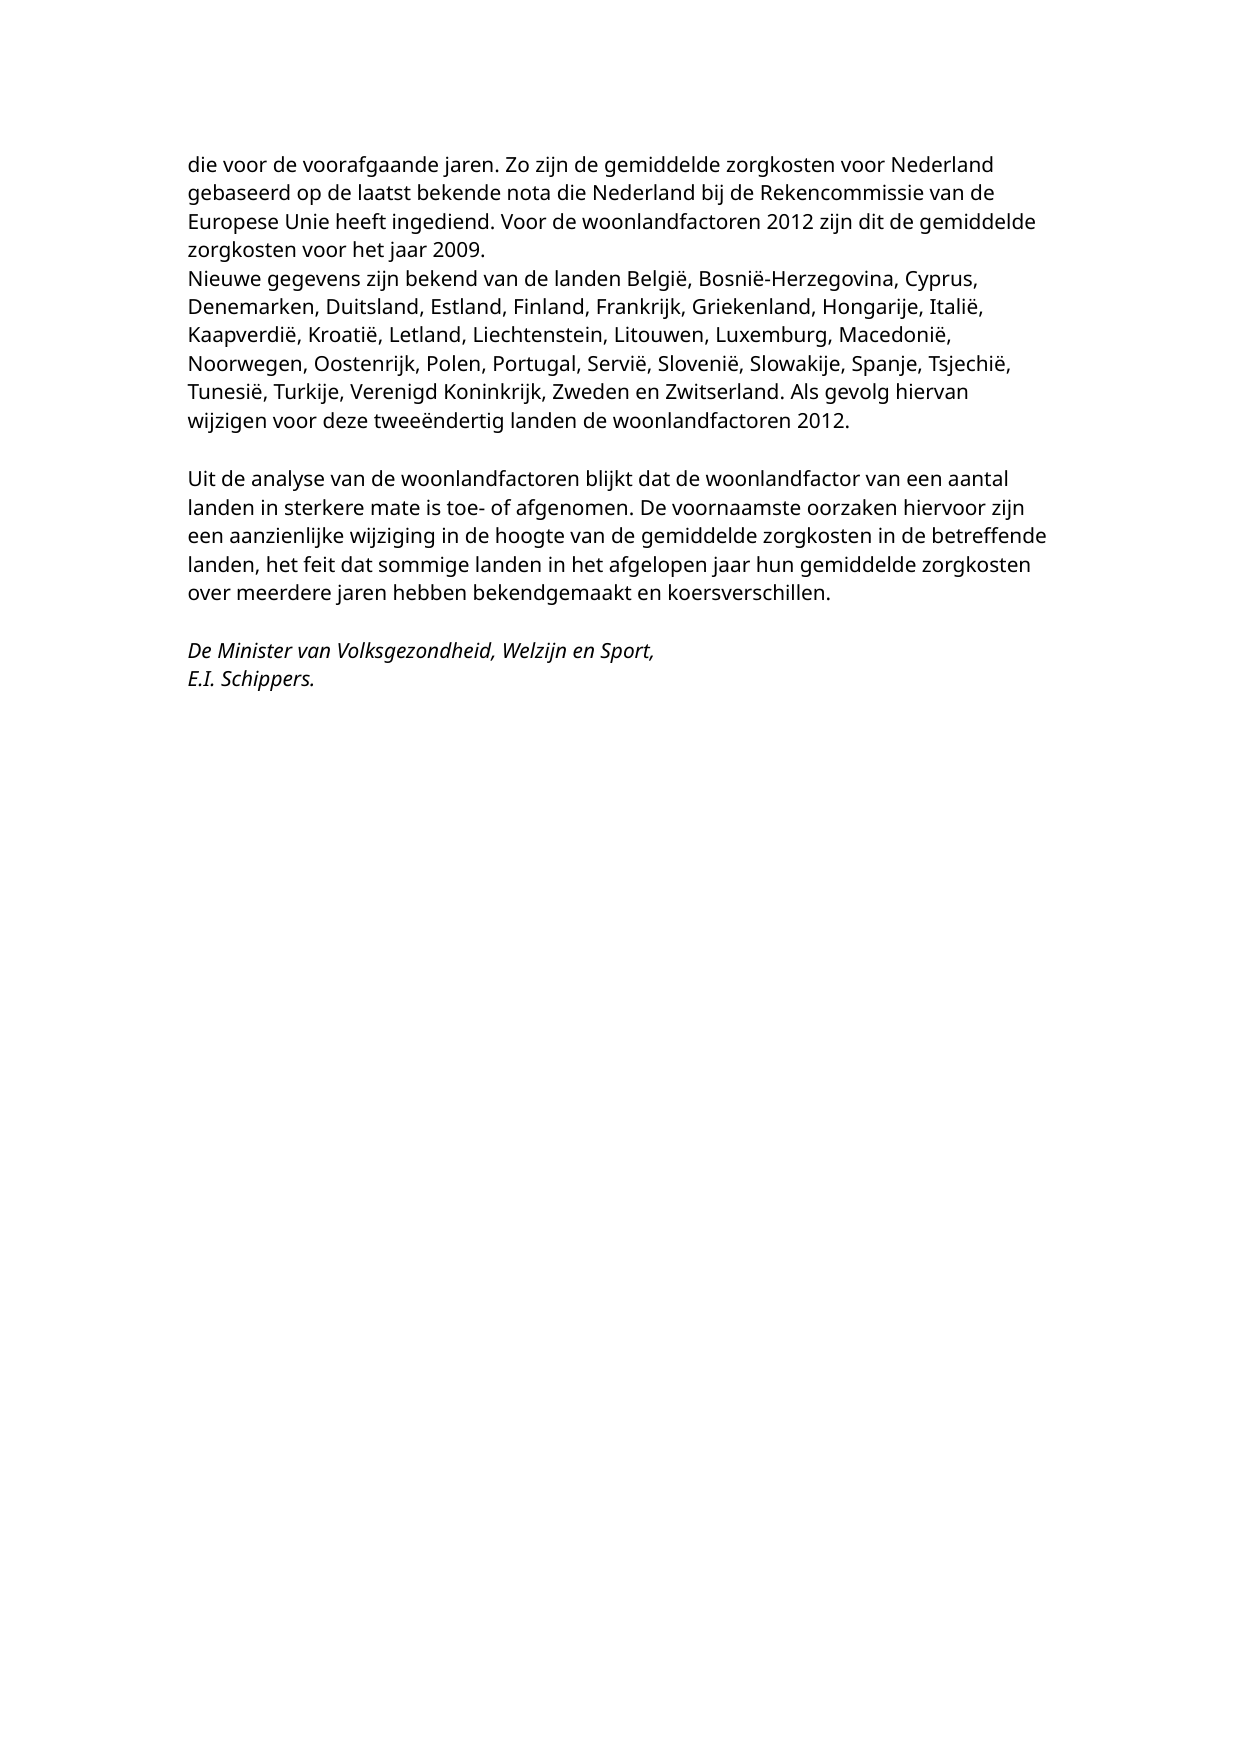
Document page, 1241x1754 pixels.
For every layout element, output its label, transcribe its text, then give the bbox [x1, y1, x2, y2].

text Uit de analyse van de woonlandfactoren blijkt dat de woonlandfactor van een aantal landen in sterkere mate is toe- of afgenomen. De voornaamste oorzaken hiervoor zijn een aanzienlijke wijziging in de hoogte van de gemiddelde zorgkosten in de betreffende landen, het feit dat sommige landen in het afgelopen jaar hun gemiddelde zorgkosten over meerdere jaren hebben bekendgemaakt en koersverschillen. [187, 464, 1053, 607]
text E.I. Schippers. [187, 664, 1053, 693]
text Nieuwe gegevens zijn bekend van de landen België, Bosnië-Herzegovina, Cyprus, Denemarken, Duitsland, Estland, Finland, Frankrijk, Griekenland, Hongarije, Italië, Kaapverdië, Kroatië, Letland, Liechtenstein, Litouwen, Luxemburg, Macedonië, Noorwegen, Oostenrijk, Polen, Portugal, Servië, Slovenië, Slowakije, Spanje, Tsjechië, Tunesië, Turkije, Verenigd Koninkrijk, Zweden en Zwitserland. Als gevolg hiervan wijzigen voor deze tweeëndertig landen de woonlandfactoren 2012. [187, 264, 1053, 434]
text De Minister van Volksgezondheid, Welzijn en Sport, [187, 636, 1053, 664]
text die voor de voorafgaande jaren. Zo zijn de gemiddelde zorgkosten voor Nederland gebaseerd op de laatst bekende nota die Nederland bij de Rekencommissie van de Europese Unie heeft ingediend. Voor de woonlandfactoren 2012 zijn dit de gemiddelde zorgkosten voor het jaar 2009. [187, 150, 1053, 264]
